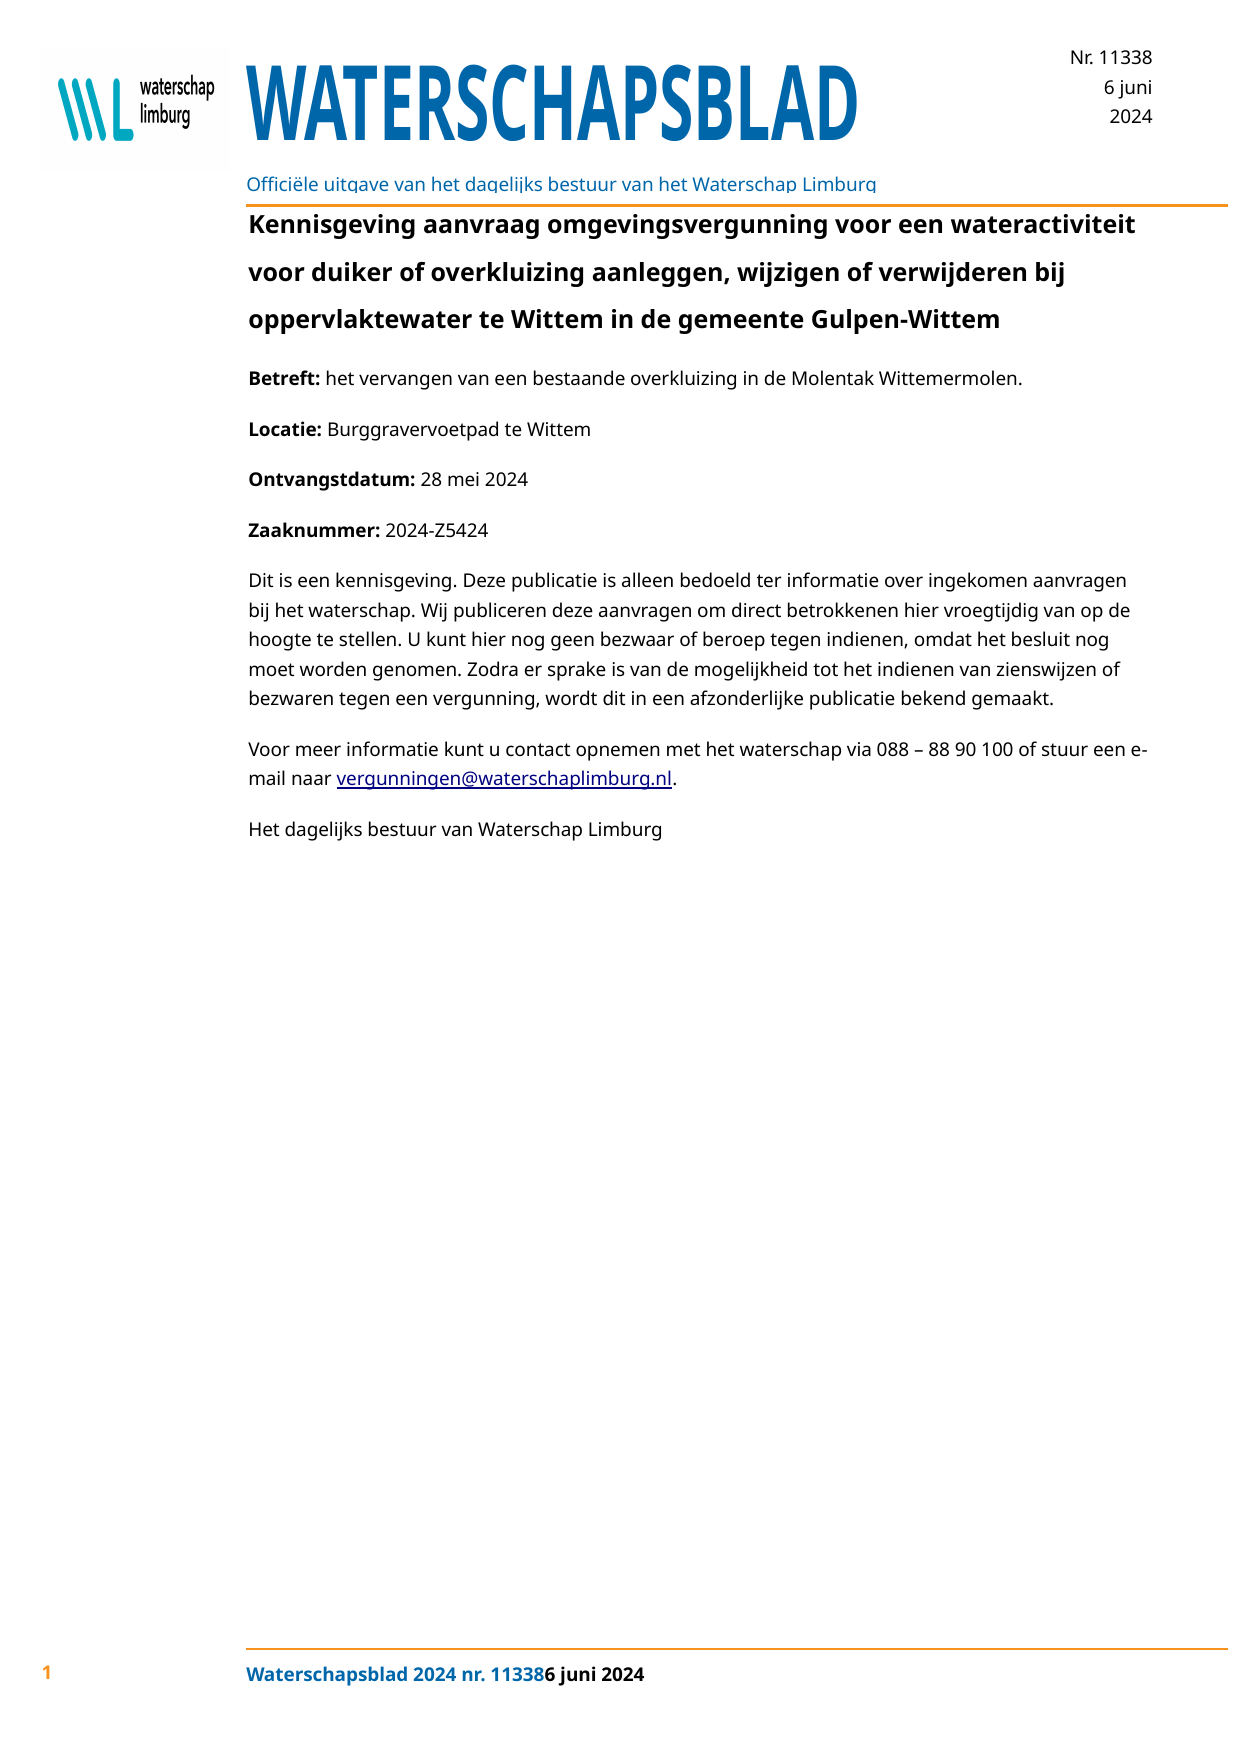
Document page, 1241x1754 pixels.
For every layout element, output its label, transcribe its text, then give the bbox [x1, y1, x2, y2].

text Voor meer informatie kunt u contact opnemen met het waterschap via 088 – 88 90 100 of stuur een e-mail naar vergunningen@waterschaplimburg.nl. [248, 736, 1152, 791]
text Het dagelijks bestuur van Waterschap Limburg [248, 816, 1152, 842]
text Ontvangstdatum: 28 mei 2024 [248, 466, 1152, 492]
text Betreft: het vervangen van een bestaande overkluizing in de Molentak Wittemermolen. [248, 366, 1152, 391]
text Zaaknummer: 2024-Z5424 [248, 517, 1152, 542]
picture [41, 47, 231, 172]
text Locatie: Burggravervoetpad te Wittem [248, 416, 1152, 442]
text Kennisgeving aanvraag omgevingsvergunning voor een wateractiviteit voor duiker of overkluizing aanleggen, wijzigen of verwijderen bij oppervlaktewater te Wittem in de gemeente Gulpen-Wittem [248, 207, 1152, 336]
text Dit is een kennisgeving. Deze publicatie is alleen bedoeld ter informatie over ingekomen aanvragen bij het waterschap. Wij publiceren deze aanvragen om direct betrokkenen hier vroegtijdig van op de hoogte te stellen. U kunt hier nog geen bezwaar of beroep tegen indienen, omdat het besluit nog moet worden genomen. Zodra er sprake is van de mogelijkheid tot het indienen van zienswijzen of bezwaren tegen een vergunning, wordt dit in een afzonderlijke publicatie bekend gemaakt. [248, 567, 1152, 711]
